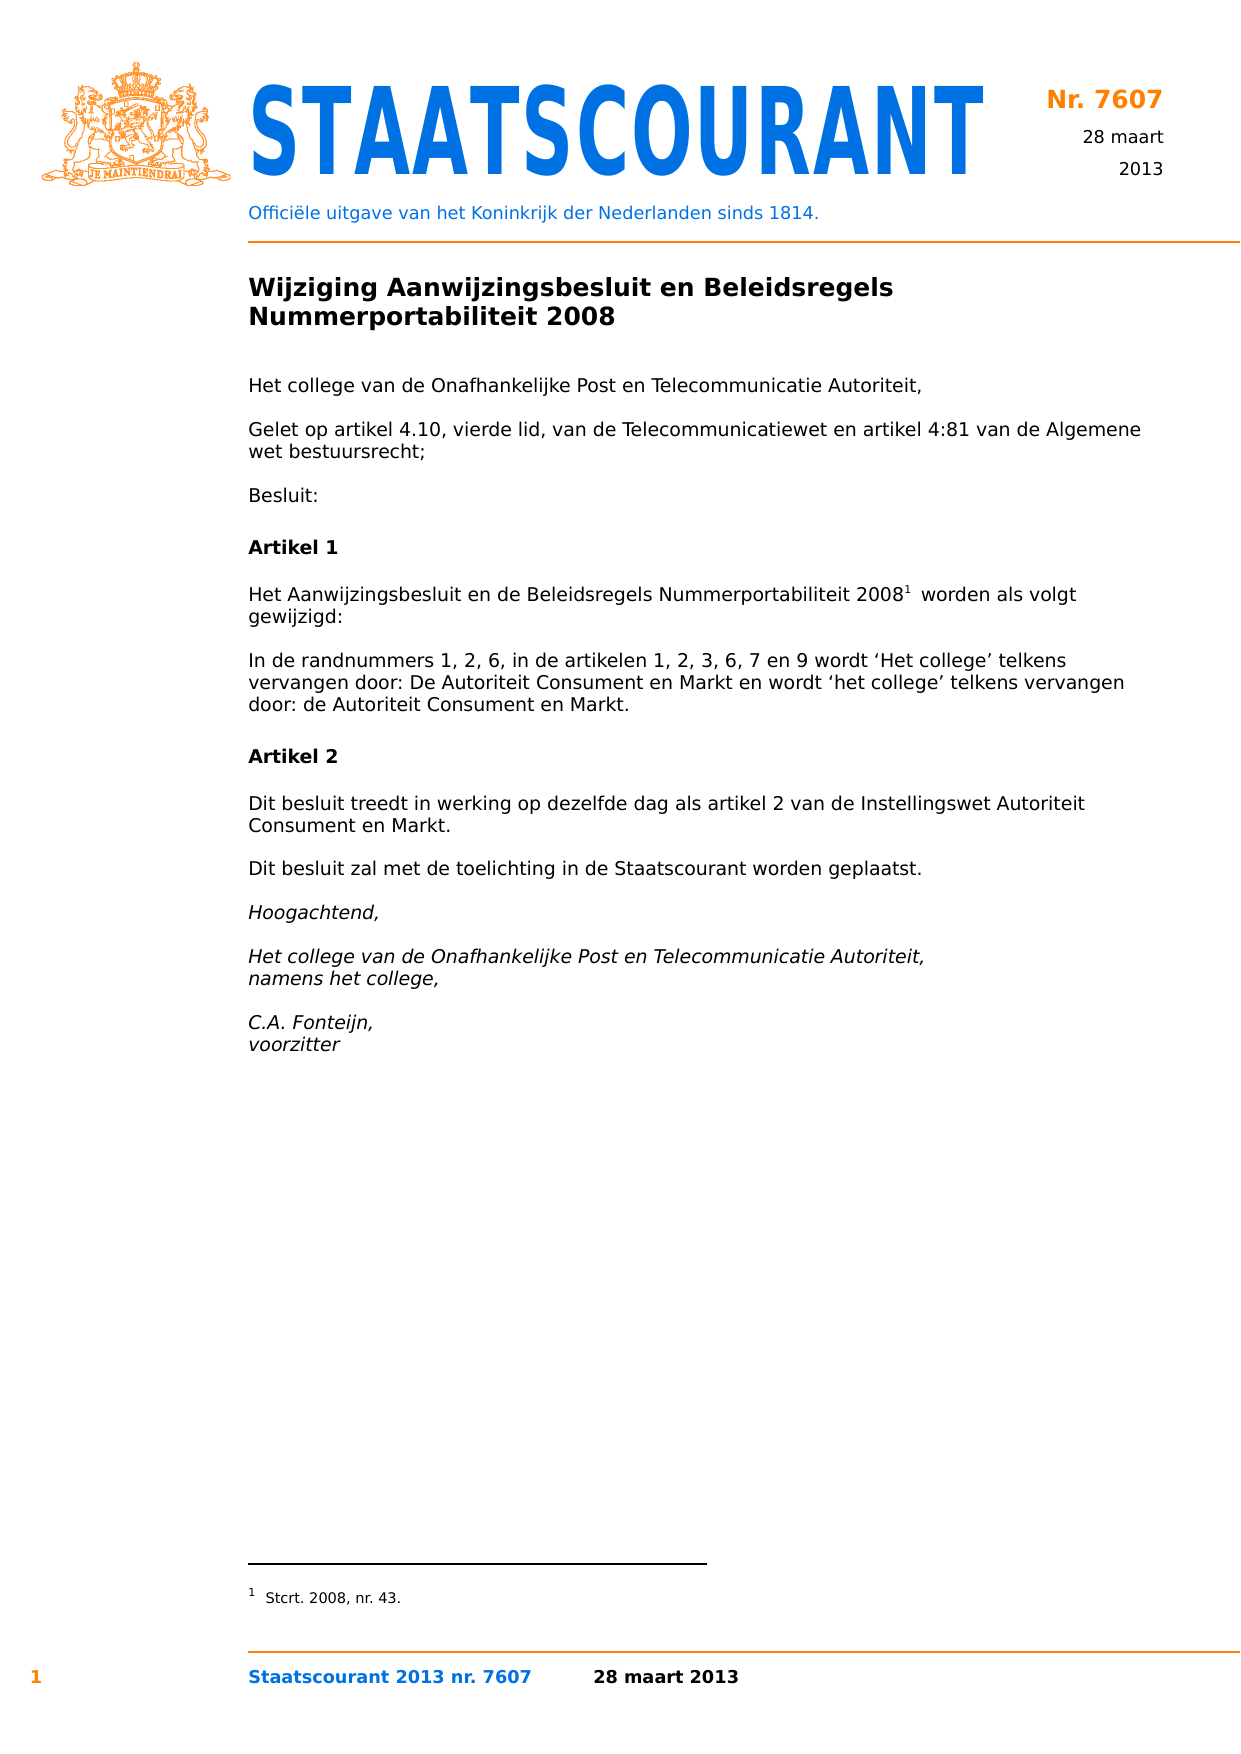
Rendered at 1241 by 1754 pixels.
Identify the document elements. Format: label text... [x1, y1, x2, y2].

subtitle Wijziging Aanwijzingsbesluit en Beleidsregels Nummerportabiliteit 2008 [248, 273, 1163, 331]
table_cell 2013 [998, 153, 1240, 203]
table_header STAATSCOURANT [248, 62, 998, 203]
text Het college van de Onafhankelijke Post en Telecommunicatie Autoriteit, namens het college, C.A. Fonteijn, voorzitter [248, 946, 1163, 1056]
text Het Aanwijzingsbesluit en de Beleidsregels Nummerportabiliteit 2008 worden als volgt gewijzigd: [248, 584, 1163, 628]
table_header Nr. 7607 [998, 62, 1240, 121]
text Het college van de Onafhankelijke Post en Telecommunicatie Autoriteit, [248, 375, 1163, 397]
text In de randnummers 1, 2, 6, in de artikelen 1, 2, 3, 6, 7 en 9 wordt ‘Het college’ telkens vervangen door: De Autoriteit Consument en Markt en wordt ‘het college’ telkens vervangen door: de Autoriteit Consument en Markt. [248, 649, 1163, 716]
text Hoogachtend, [248, 902, 1163, 924]
table_cell 28 maart [998, 121, 1240, 153]
text Dit besluit zal met de toelichting in de Staatscourant worden geplaatst. [248, 858, 1163, 880]
table_cell Officiële uitgave van het Koninkrijk der Nederlanden sinds 1814. [248, 203, 1240, 241]
table_header [25, 62, 248, 241]
text Besluit: [248, 485, 1163, 507]
text Dit besluit treedt in werking op dezelfde dag als artikel 2 van de Instellingswet Autoriteit Consument en Markt. [248, 792, 1163, 836]
text Stcrt. 2008, nr. 43. [248, 1586, 1163, 1608]
subtitle Artikel 1 [248, 537, 1163, 559]
picture [41, 62, 231, 186]
subtitle Artikel 2 [248, 746, 1163, 767]
text Gelet op artikel 4.10, vierde lid, van de Telecommunicatiewet en artikel 4:81 van de Algemene wet bestuursrecht; [248, 419, 1163, 463]
